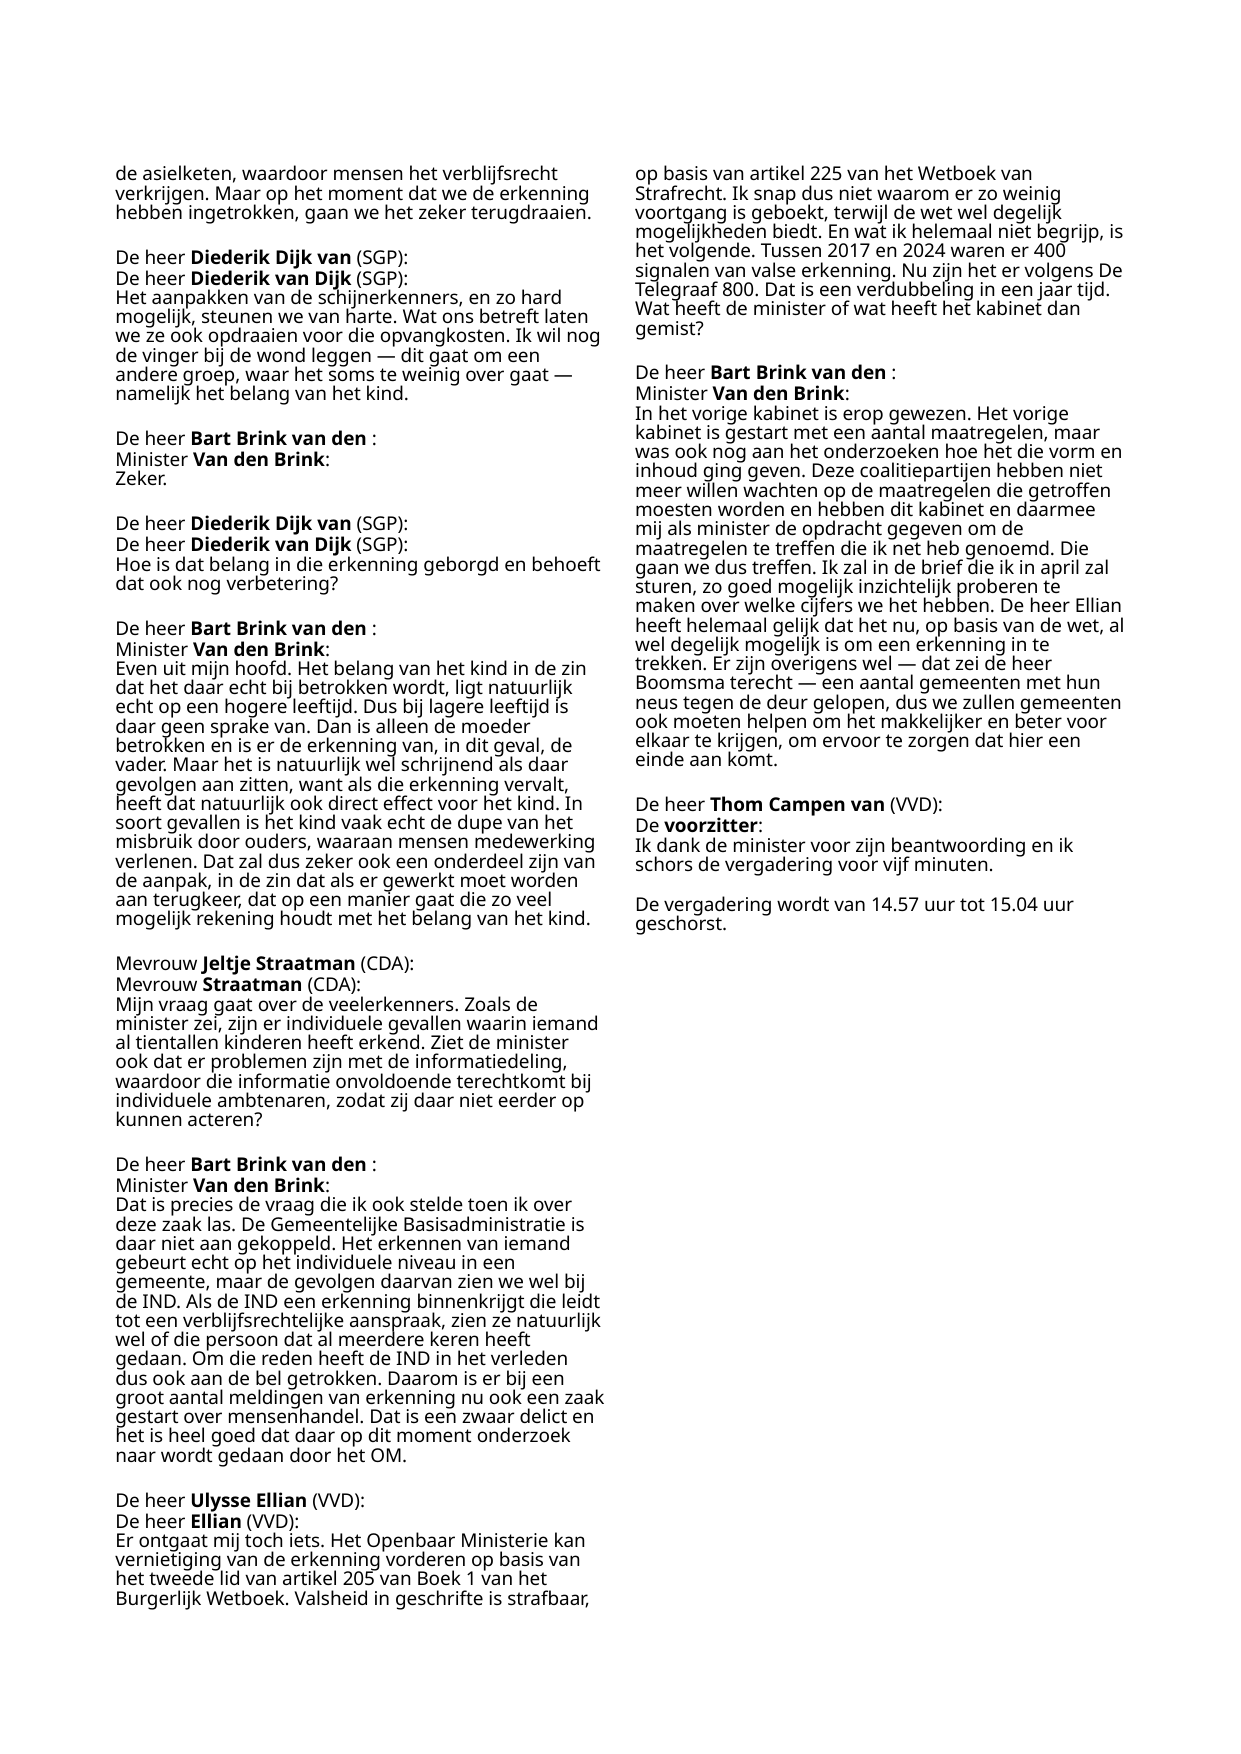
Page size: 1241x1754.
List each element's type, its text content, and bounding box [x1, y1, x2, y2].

text De heer Thom Campen van (VVD): [635, 792, 1125, 817]
text De voorzitter: [635, 817, 1125, 837]
text De heer Bart Brink van den : [115, 425, 605, 451]
text Zeker. [115, 470, 605, 490]
text Mijn vraag gaat over de veelerkenners. Zoals de minister zei, zijn er individuele gevallen waarin iemand al tientallen kinderen heeft erkend. Ziet de minister ook dat er problemen zijn met de informatiedeling, waardoor die informatie onvoldoende terechtkomt bij individuele ambtenaren, zodat zij daar niet eerder op kunnen acteren? [115, 996, 605, 1130]
text De heer Diederik van Dijk (SGP): [115, 270, 605, 289]
text Er ontgaat mij toch iets. Het Openbaar Ministerie kan vernietiging van de erkenning vorderen op basis van het tweede lid van artikel 205 van Boek 1 van het Burgerlijk Wetboek. Valsheid in geschrifte is strafbaar, [115, 1532, 605, 1609]
text In het vorige kabinet is erop gewezen. Het vorige kabinet is gestart met een aantal maatregelen, maar was ook nog aan het onderzoeken hoe het die vorm en inhoud ging geven. Deze coalitiepartijen hebben niet meer willen wachten op de maatregelen die getroffen moesten worden en hebben dit kabinet en daarmee mij als minister de opdracht gegeven om de maatregelen te treffen die ik net heb genoemd. Die gaan we dus treffen. Ik zal in de brief die ik in april zal sturen, zo goed mogelijk inzichtelijk proberen te maken over welke cijfers we het hebben. De heer Ellian heeft helemaal gelijk dat het nu, op basis van de wet, al wel degelijk mogelijk is om een erkenning in te trekken. Er zijn overigens wel — dat zei de heer Boomsma terecht — een aantal gemeenten met hun neus tegen de deur gelopen, dus we zullen gemeenten ook moeten helpen om het makkelijker en beter voor elkaar te krijgen, om ervoor te zorgen dat hier een einde aan komt. [635, 404, 1125, 771]
text Hoe is dat belang in die erkenning geborgd en behoeft dat ook nog verbetering? [115, 556, 605, 594]
text Mevrouw Jeltje Straatman (CDA): [115, 951, 605, 976]
text Minister Van den Brink: [115, 451, 605, 470]
text Ik dank de minister voor zijn beantwoording en ik schors de vergadering voor vijf minuten. [635, 837, 1125, 875]
text De heer Bart Brink van den : [115, 1151, 605, 1177]
text De heer Ulysse Ellian (VVD): [115, 1487, 605, 1513]
text Minister Van den Brink: [115, 641, 605, 660]
text De heer Ellian (VVD): [115, 1513, 605, 1532]
text De heer Diederik Dijk van (SGP): [115, 244, 605, 270]
text Even uit mijn hoofd. Het belang van het kind in de zin dat het daar echt bij betrokken wordt, ligt natuurlijk echt op een hogere leeftijd. Dus bij lagere leeftijd is daar geen sprake van. Dan is alleen de moeder betrokken en is er de erkenning van, in dit geval, de vader. Maar het is natuurlijk wel schrijnend als daar gevolgen aan zitten, want als die erkenning vervalt, heeft dat natuurlijk ook direct effect voor het kind. In soort gevallen is het kind vaak echt de dupe van het misbruik door ouders, waaraan mensen medewerking verlenen. Dat zal dus zeker ook een onderdeel zijn van de aanpak, in de zin dat als er gewerkt moet worden aan terugkeer, dat op een manier gaat die zo veel mogelijk rekening houdt met het belang van het kind. [115, 660, 605, 930]
text op basis van artikel 225 van het Wetboek van Strafrecht. Ik snap dus niet waarom er zo weinig voortgang is geboekt, terwijl de wet wel degelijk mogelijkheden biedt. En wat ik helemaal niet begrijp, is het volgende. Tussen 2017 en 2024 waren er 400 signalen van valse erkenning. Nu zijn het er volgens De Telegraaf 800. Dat is een verdubbeling in een jaar tijd. Wat heeft de minister of wat heeft het kabinet dan gemist? [635, 165, 1125, 339]
text Minister Van den Brink: [115, 1177, 605, 1196]
text De heer Bart Brink van den : [635, 359, 1125, 385]
text De heer Bart Brink van den : [115, 615, 605, 641]
text De heer Diederik van Dijk (SGP): [115, 536, 605, 556]
text Dat is precies de vraag die ik ook stelde toen ik over deze zaak las. De Gemeentelijke Basisadministratie is daar niet aan gekoppeld. Het erkennen van iemand gebeurt echt op het individuele niveau in een gemeente, maar de gevolgen daarvan zien we wel bij de IND. Als de IND een erkenning binnenkrijgt die leidt tot een verblijfsrechtelijke aanspraak, zien ze natuurlijk wel of die persoon dat al meerdere keren heeft gedaan. Om die reden heeft de IND in het verleden dus ook aan de bel getrokken. Daarom is er bij een groot aantal meldingen van erkenning nu ook een zaak gestart over mensenhandel. Dat is een zwaar delict en het is heel goed dat daar op dit moment onderzoek naar wordt gedaan door het OM. [115, 1196, 605, 1466]
text Minister Van den Brink: [635, 385, 1125, 404]
text Het aanpakken van de schijnerkenners, en zo hard mogelijk, steunen we van harte. Wat ons betreft laten we ze ook opdraaien voor die opvangkosten. Ik wil nog de vinger bij de wond leggen — dit gaat om een andere groep, waar het soms te weinig over gaat — namelijk het belang van het kind. [115, 289, 605, 404]
text de asielketen, waardoor mensen het verblijfsrecht verkrijgen. Maar op het moment dat we de erkenning hebben ingetrokken, gaan we het zeker terugdraaien. [115, 165, 605, 223]
text De vergadering wordt van 14.57 uur tot 15.04 uur geschorst. [635, 896, 1125, 934]
text Mevrouw Straatman (CDA): [115, 976, 605, 996]
text De heer Diederik Dijk van (SGP): [115, 511, 605, 536]
